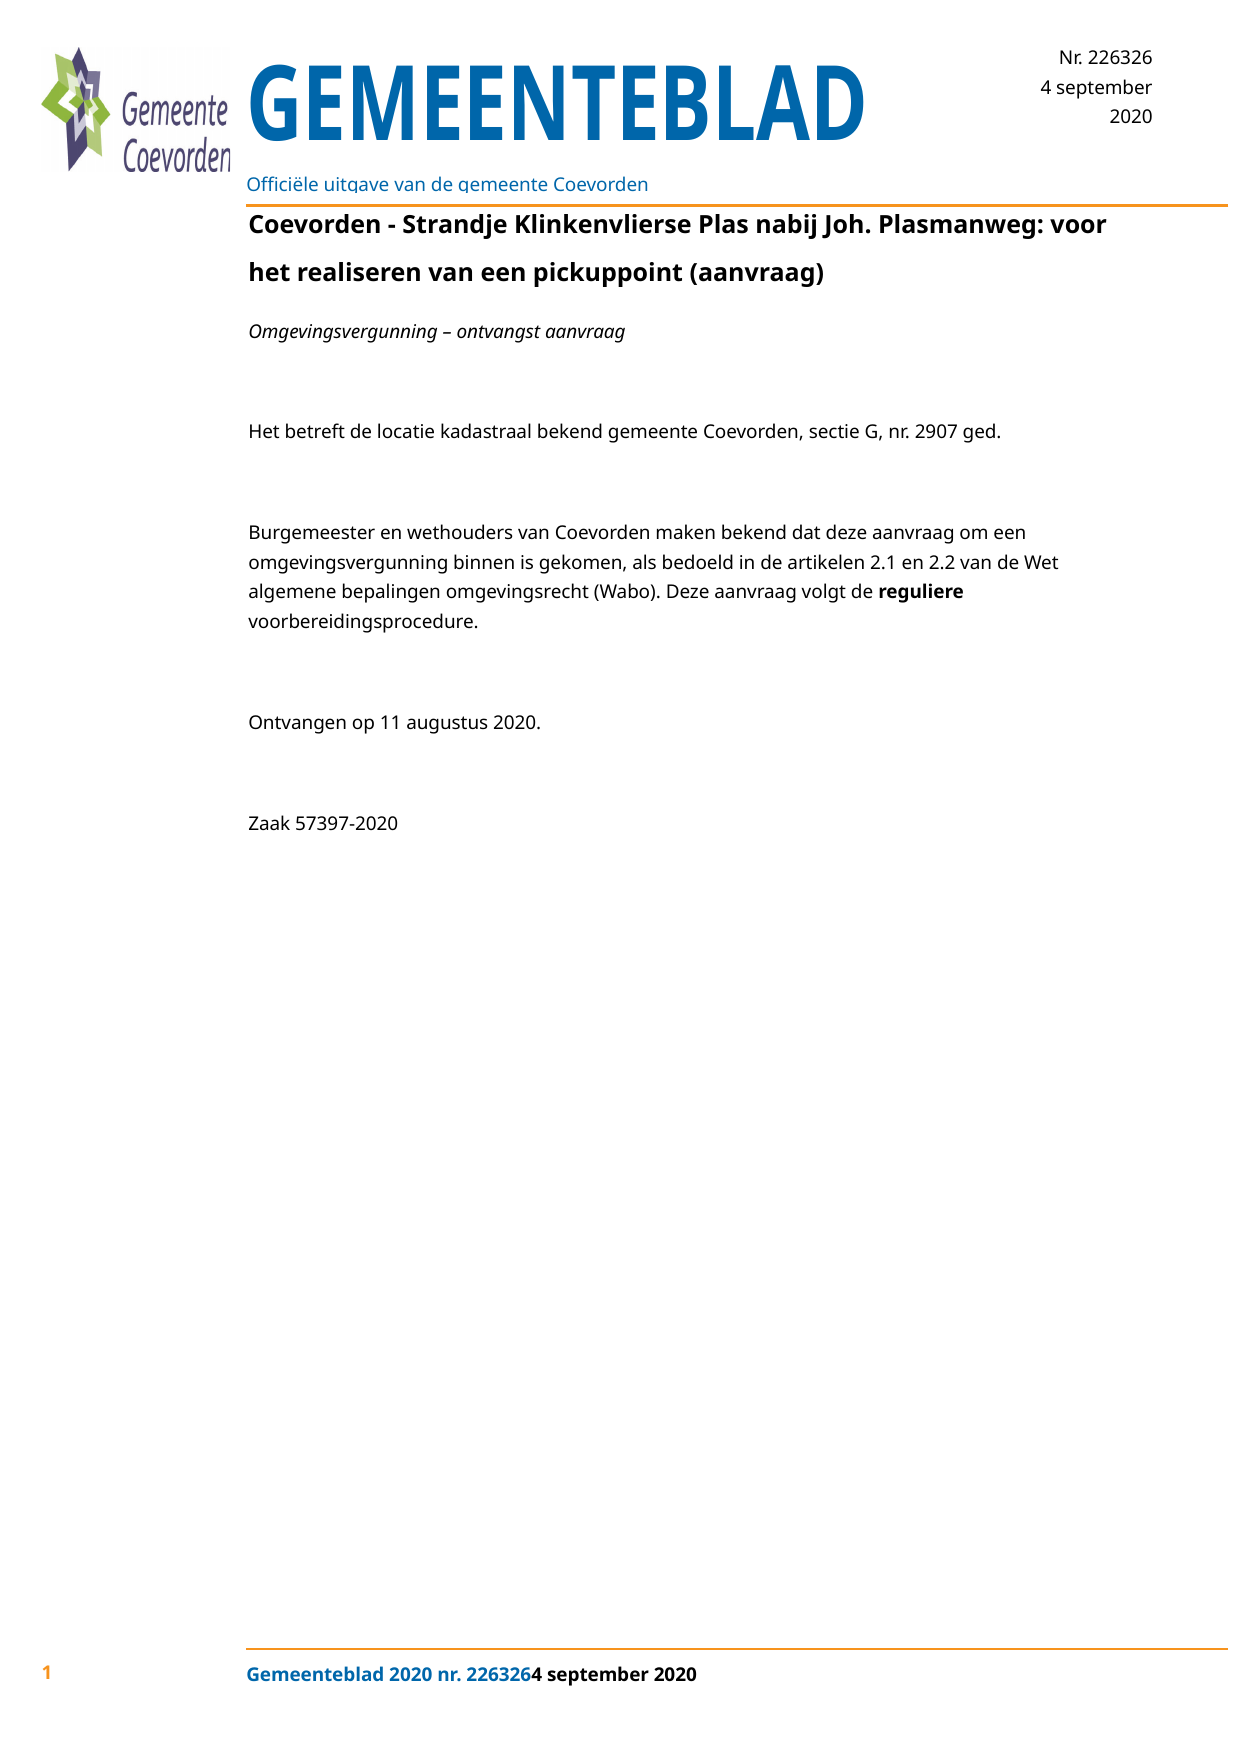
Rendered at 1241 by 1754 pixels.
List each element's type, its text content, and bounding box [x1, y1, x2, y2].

text Het betreft de locatie kadastraal bekend gemeente Coevorden, sectie G, nr. 2907 ged. [248, 419, 1152, 444]
text Coevorden - Strandje Klinkenvlierse Plas nabij Joh. Plasmanweg: voor het realiseren van een pickuppoint (aanvraag) [248, 207, 1152, 288]
picture [41, 47, 231, 172]
text Burgemeester en wethouders van Coevorden maken bekend dat deze aanvraag om een omgevingsvergunning binnen is gekomen, als bedoeld in de artikelen 2.1 en 2.2 van de Wet algemene bepalingen omgevingsrecht (Wabo). Deze aanvraag volgt de reguliere voorbereidingsprocedure. [248, 519, 1152, 634]
text Zaak 57397-2020 [248, 810, 1152, 836]
text Omgevingsvergunning – ontvangst aanvraag [248, 318, 1152, 344]
text Ontvangen op 11 augustus 2020. [248, 709, 1152, 735]
